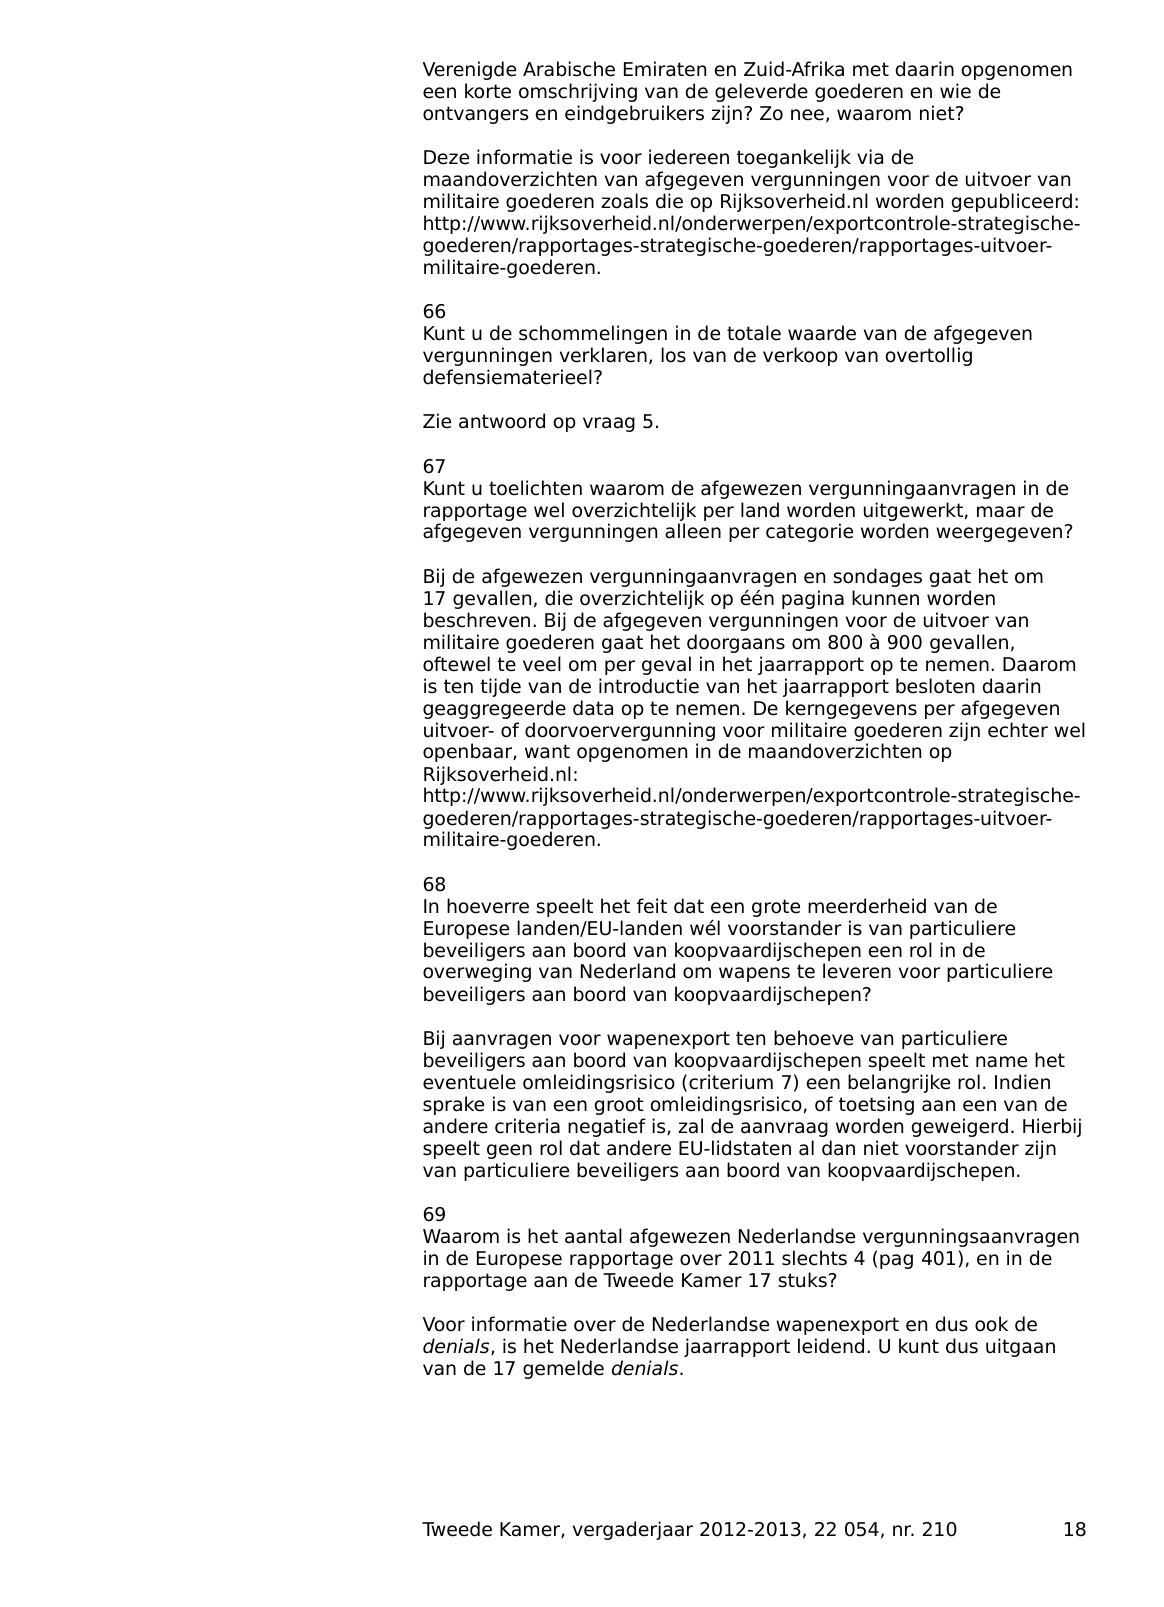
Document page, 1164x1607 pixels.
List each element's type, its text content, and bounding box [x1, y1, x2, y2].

text 66 [422, 301, 1087, 323]
text Deze informatie is voor iedereen toegankelijk via de maandoverzichten van afgegeven vergunningen voor de uitvoer van militaire goederen zoals die op Rijksoverheid.nl worden gepubliceerd: http://www.rijksoverheid.nl/onderwerpen/exportcontrole-strategische-goederen/rapportages-strategische-goederen/rapportages-uitvoer-militaire-goederen. [422, 147, 1087, 279]
text 67 [422, 456, 1087, 477]
text Zie antwoord op vraag 5. [422, 411, 1087, 433]
text Bij aanvragen voor wapenexport ten behoeve van particuliere beveiligers aan boord van koopvaardijschepen speelt met name het eventuele omleidingsrisico (criterium 7) een belangrijke rol. Indien sprake is van een groot omleidingsrisico, of toetsing aan een van de andere criteria negatief is, zal de aanvraag worden geweigerd. Hierbij speelt geen rol dat andere EU-lidstaten al dan niet voorstander zijn van particuliere beveiligers aan boord van koopvaardijschepen. [422, 1028, 1087, 1181]
text Verenigde Arabische Emiraten en Zuid-Afrika met daarin opgenomen een korte omschrijving van de geleverde goederen en wie de ontvangers en eindgebruikers zijn? Zo nee, waarom niet? [422, 59, 1087, 125]
text Kunt u toelichten waarom de afgewezen vergunningaanvragen in de rapportage wel overzichtelijk per land worden uitgewerkt, maar de afgegeven vergunningen alleen per categorie worden weergegeven? [422, 477, 1087, 543]
text Kunt u de schommelingen in de totale waarde van de afgegeven vergunningen verklaren, los van de verkoop van overtollig defensiematerieel? [422, 323, 1087, 389]
text 69 [422, 1204, 1087, 1226]
text 68 [422, 873, 1087, 896]
text In hoeverre speelt het feit dat een grote meerderheid van de Europese landen/EU-landen wél voorstander is van particuliere beveiligers aan boord van koopvaardijschepen een rol in de overweging van Nederland om wapens te leveren voor particuliere beveiligers aan boord van koopvaardijschepen? [422, 896, 1087, 1005]
text Bij de afgewezen vergunningaanvragen en sondages gaat het om 17 gevallen, die overzichtelijk op één pagina kunnen worden beschreven. Bij de afgegeven vergunningen voor de uitvoer van militaire goederen gaat het doorgaans om 800 à 900 gevallen, oftewel te veel om per geval in het jaarrapport op te nemen. Daarom is ten tijde van de introductie van het jaarrapport besloten daarin geaggregeerde data op te nemen. De kerngegevens per afgegeven uitvoer- of doorvoervergunning voor militaire goederen zijn echter wel openbaar, want opgenomen in de maandoverzichten op Rijksoverheid.nl: http://www.rijksoverheid.nl/onderwerpen/exportcontrole-strategische-goederen/rapportages-strategische-goederen/rapportages-uitvoer-militaire-goederen. [422, 566, 1087, 851]
text Voor informatie over de Nederlandse wapenexport en dus ook de denials, is het Nederlandse jaarrapport leidend. U kunt dus uitgaan van de 17 gemelde denials. [422, 1314, 1087, 1380]
text Waarom is het aantal afgewezen Nederlandse vergunningsaanvragen in de Europese rapportage over 2011 slechts 4 (pag 401), en in de rapportage aan de Tweede Kamer 17 stuks? [422, 1226, 1087, 1292]
